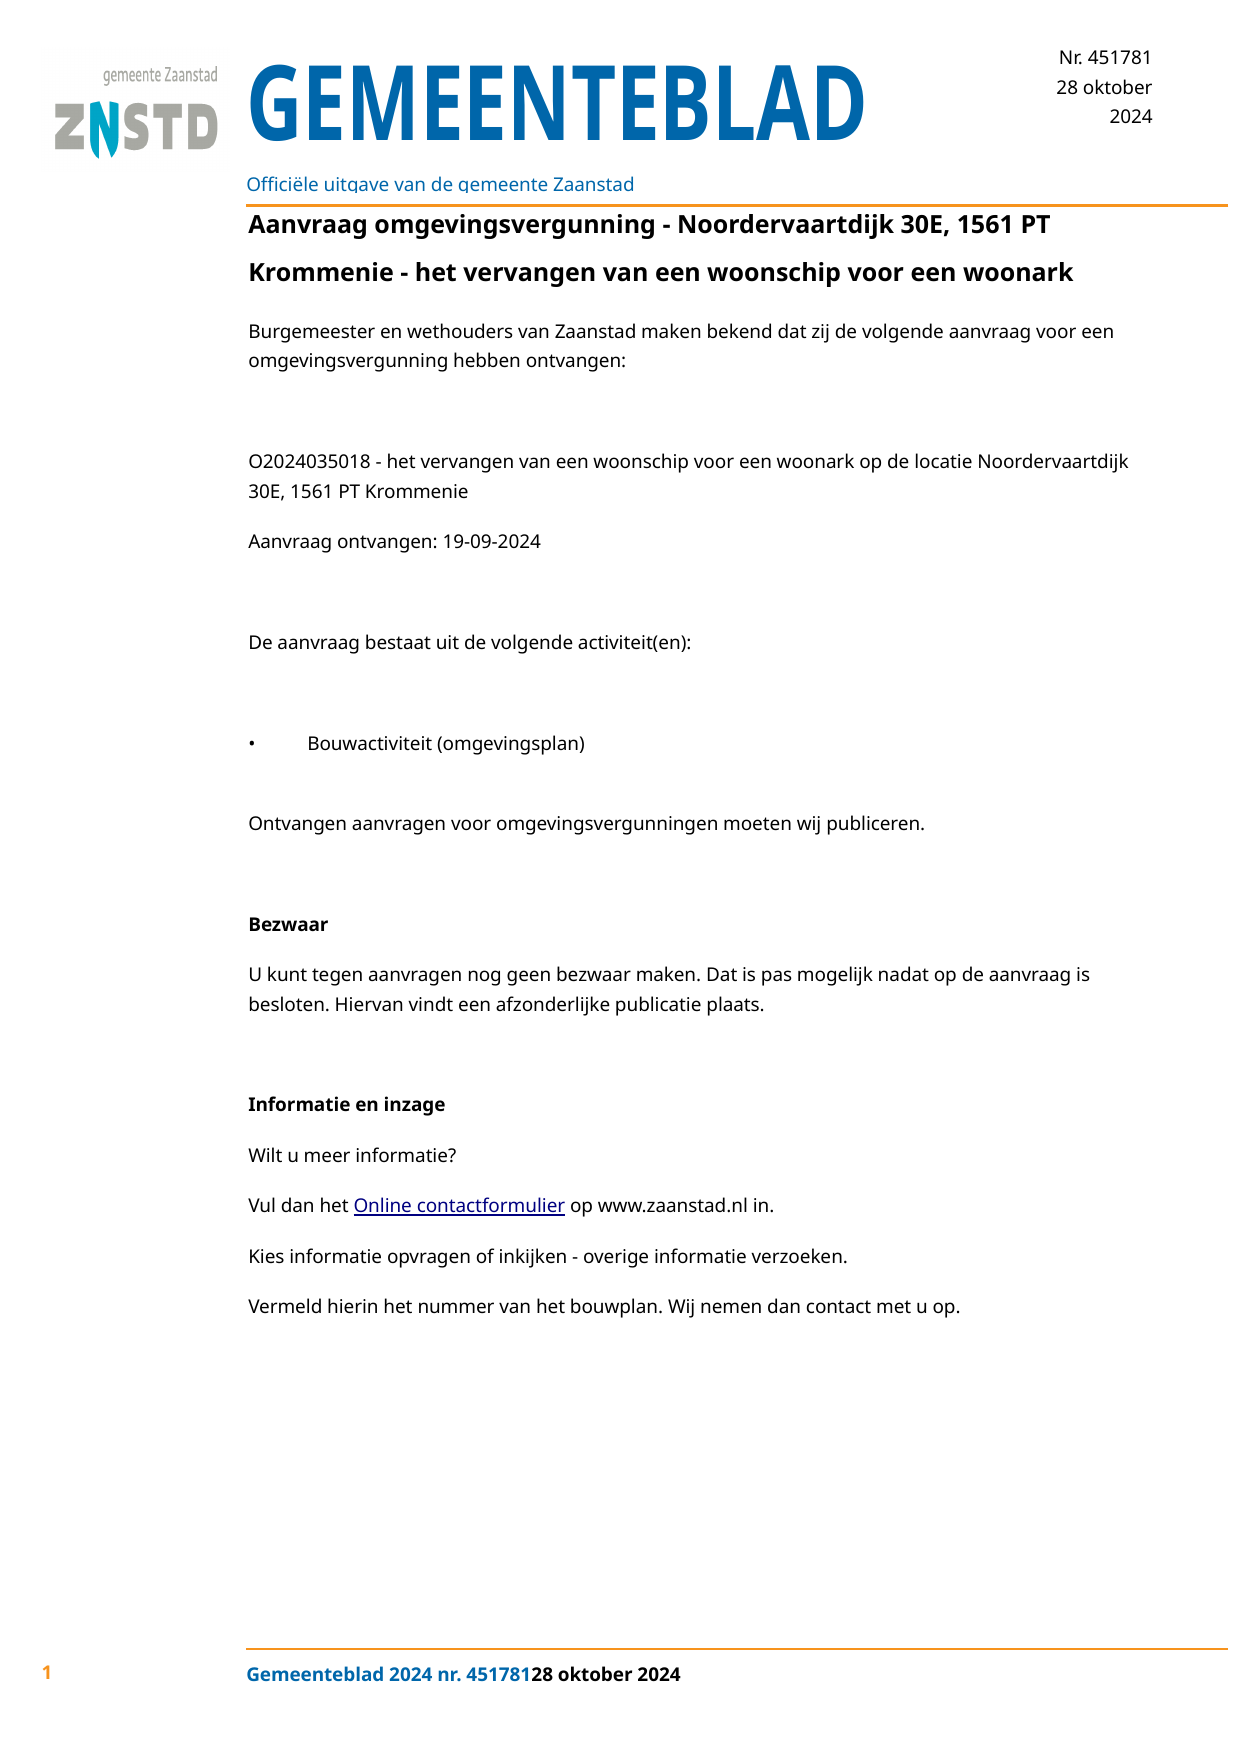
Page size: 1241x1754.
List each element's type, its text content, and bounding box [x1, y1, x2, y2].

text U kunt tegen aanvragen nog geen bezwaar maken. Dat is pas mogelijk nadat op de aanvraag is besloten. Hiervan vindt een afzonderlijke publicatie plaats. [248, 961, 1152, 1017]
text Aanvraag ontvangen: 19-09-2024 [248, 528, 1152, 554]
text Aanvraag omgevingsvergunning - Noordervaartdijk 30E, 1561 PT Krommenie - het vervangen van een woonschip voor een woonark [248, 207, 1152, 288]
text O2024035018 - het vervangen van een woonschip voor een woonark op de locatie Noordervaartdijk 30E, 1561 PT Krommenie [248, 448, 1152, 504]
text Vermeld hierin het nummer van het bouwplan. Wij nemen dan contact met u op. [248, 1293, 1152, 1319]
list Bouwactiviteit (omgevingsplan) [248, 730, 1152, 756]
text Ontvangen aanvragen voor omgevingsvergunningen moeten wij publiceren. [248, 810, 1152, 836]
text Kies informatie opvragen of inkijken - overige informatie verzoeken. [248, 1243, 1152, 1269]
text Burgemeester en wethouders van Zaanstad maken bekend dat zij de volgende aanvraag voor een omgevingsvergunning hebben ontvangen: [248, 318, 1152, 373]
text De aanvraag bestaat uit de volgende activiteit(en): [248, 629, 1152, 655]
text Wilt u meer informatie? [248, 1142, 1152, 1168]
picture [41, 47, 231, 172]
text Vul dan het Online contactformulier op www.zaanstad.nl in. [248, 1192, 1152, 1218]
text Bezwaar [248, 911, 1152, 937]
text Informatie en inzage [248, 1092, 1152, 1117]
